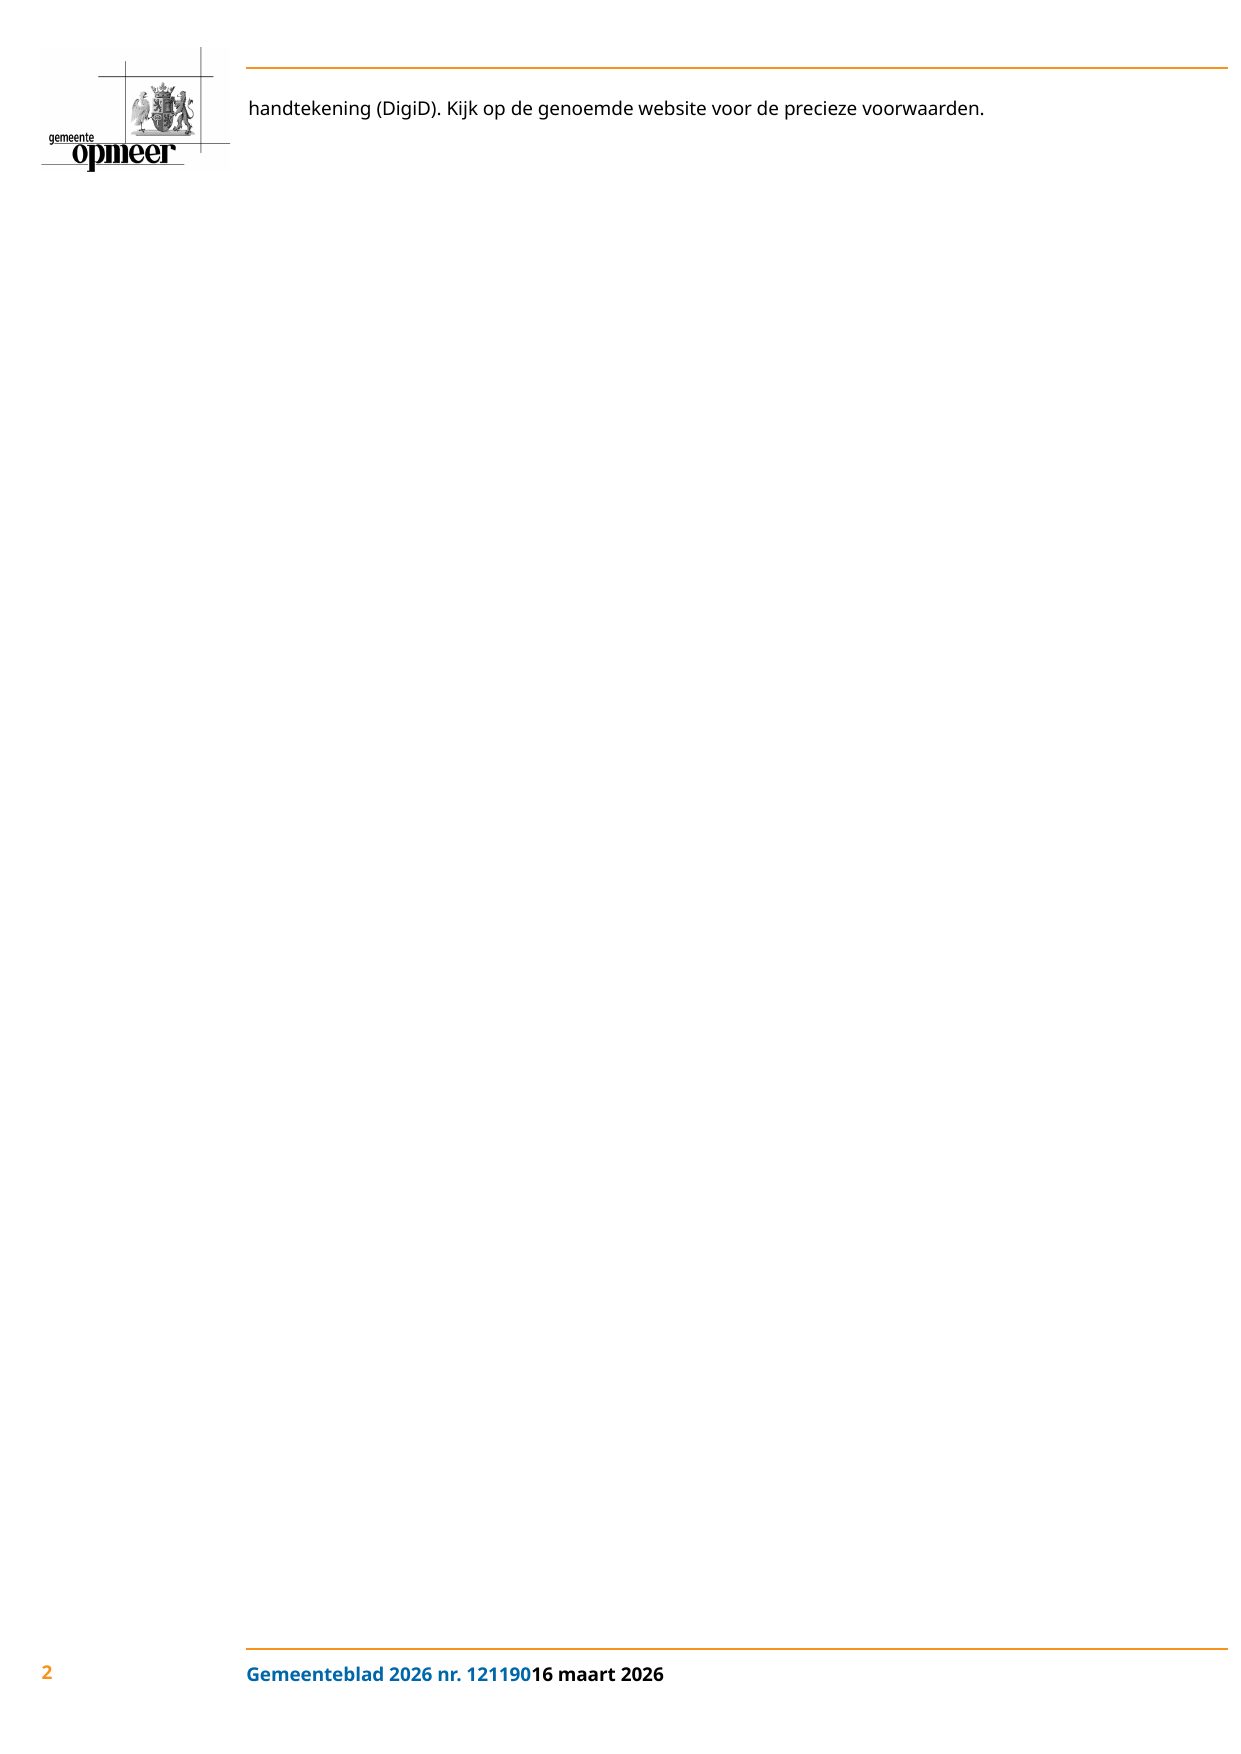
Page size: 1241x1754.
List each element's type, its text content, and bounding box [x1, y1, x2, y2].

text handtekening (DigiD). Kijk op de genoemde website voor de precieze voorwaarden. [248, 95, 1152, 121]
picture [41, 47, 231, 172]
